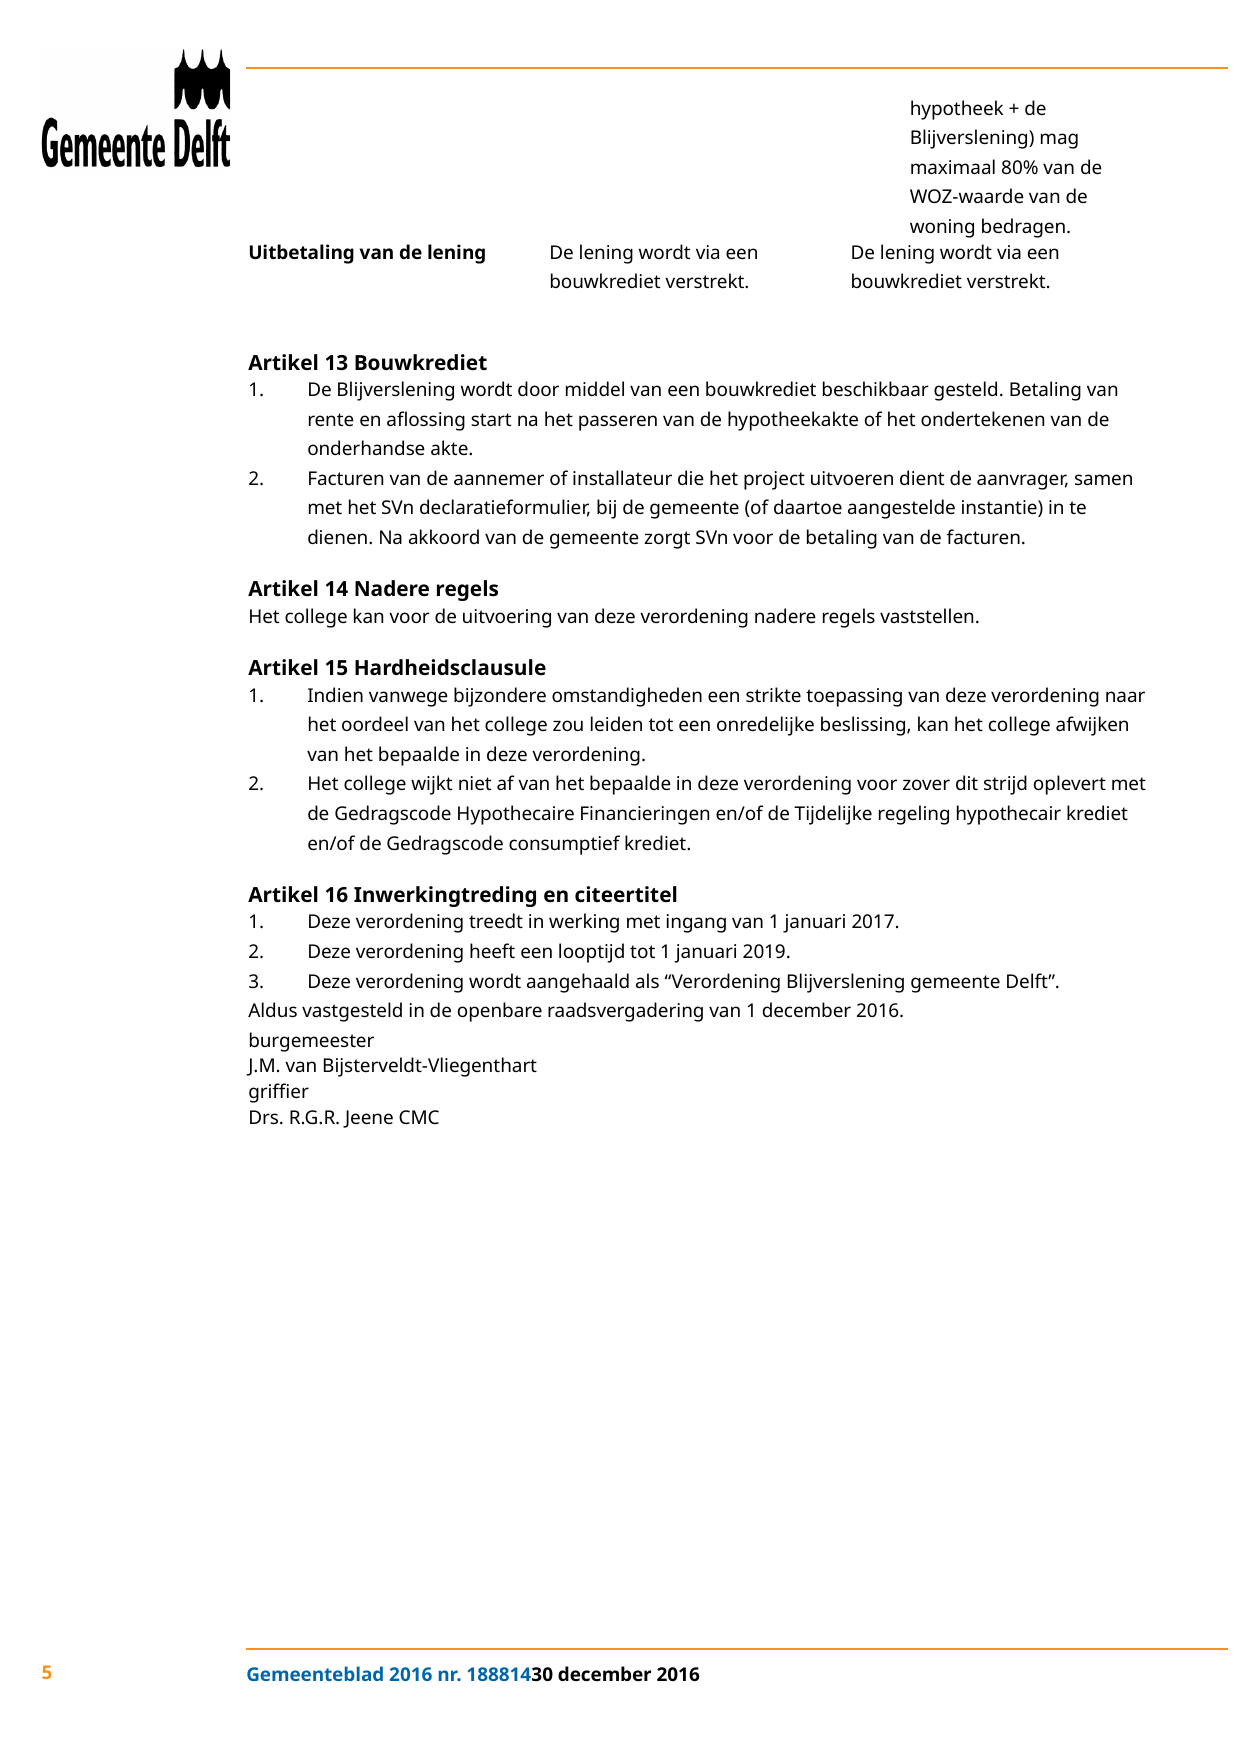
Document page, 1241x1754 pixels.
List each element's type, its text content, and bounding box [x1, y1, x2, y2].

table_cell [549, 95, 850, 239]
text Artikel 13 Bouwkrediet [248, 348, 1152, 376]
list Deze verordening treedt in werking met ingang van 1 januari 2017. [248, 909, 1152, 934]
list De Blijverslening wordt door middel van een bouwkrediet beschikbaar gesteld. Betaling van rente en aflossing start na het passeren van de hypotheekakte of het ondertekenen van de onderhandse akte. [248, 376, 1152, 461]
text Artikel 15 Hardheidsclausule [248, 653, 1152, 682]
table_cell [248, 95, 549, 239]
text Aldus vastgesteld in de openbare raadsvergadering van 1 december 2016. [248, 997, 1152, 1023]
list Deze verordening heeft een looptijd tot 1 januari 2019. [248, 938, 1152, 964]
text burgemeester [248, 1027, 1152, 1053]
table_cell hypotheek + de Blijverslening) mag maximaal 80% van de WOZ-waarde van de woning bedragen. [850, 95, 1152, 239]
text Artikel 16 Inwerkingtreding en citeertitel [248, 880, 1152, 909]
text Drs. R.G.R. Jeene CMC [248, 1104, 1152, 1130]
list Het college wijkt niet af van het bepaalde in deze verordening voor zover dit strijd oplevert met de Gedragscode Hypothecaire Financieringen en/of de Tijdelijke regeling hypothecair krediet en/of de Gedragscode consumptief krediet. [248, 771, 1152, 856]
text Het college kan voor de uitvoering van deze verordening nadere regels vaststellen. [248, 603, 1152, 629]
table_cell De lening wordt via een bouwkrediet verstrekt. [850, 239, 1152, 294]
picture [41, 47, 231, 172]
list Indien vanwege bijzondere omstandigheden een strikte toepassing van deze verordening naar het oordeel van het college zou leiden tot een onredelijke beslissing, kan het college afwijken van het bepaalde in deze verordening. [248, 682, 1152, 767]
text J.M. van Bijsterveldt-Vliegenthart [248, 1053, 1152, 1078]
table_cell De lening wordt via een bouwkrediet verstrekt. [549, 239, 850, 294]
table_cell Uitbetaling van de lening [248, 239, 549, 294]
list Deze verordening wordt aangehaald als “Verordening Blijverslening gemeente Delft”. [248, 968, 1152, 993]
list Facturen van de aannemer of installateur die het project uitvoeren dient de aanvrager, samen met het SVn declaratieformulier, bij de gemeente (of daartoe aangestelde instantie) in te dienen. Na akkoord van de gemeente zorgt SVn voor de betaling van de facturen. [248, 465, 1152, 550]
text Artikel 14 Nadere regels [248, 574, 1152, 603]
text griffier [248, 1078, 1152, 1104]
